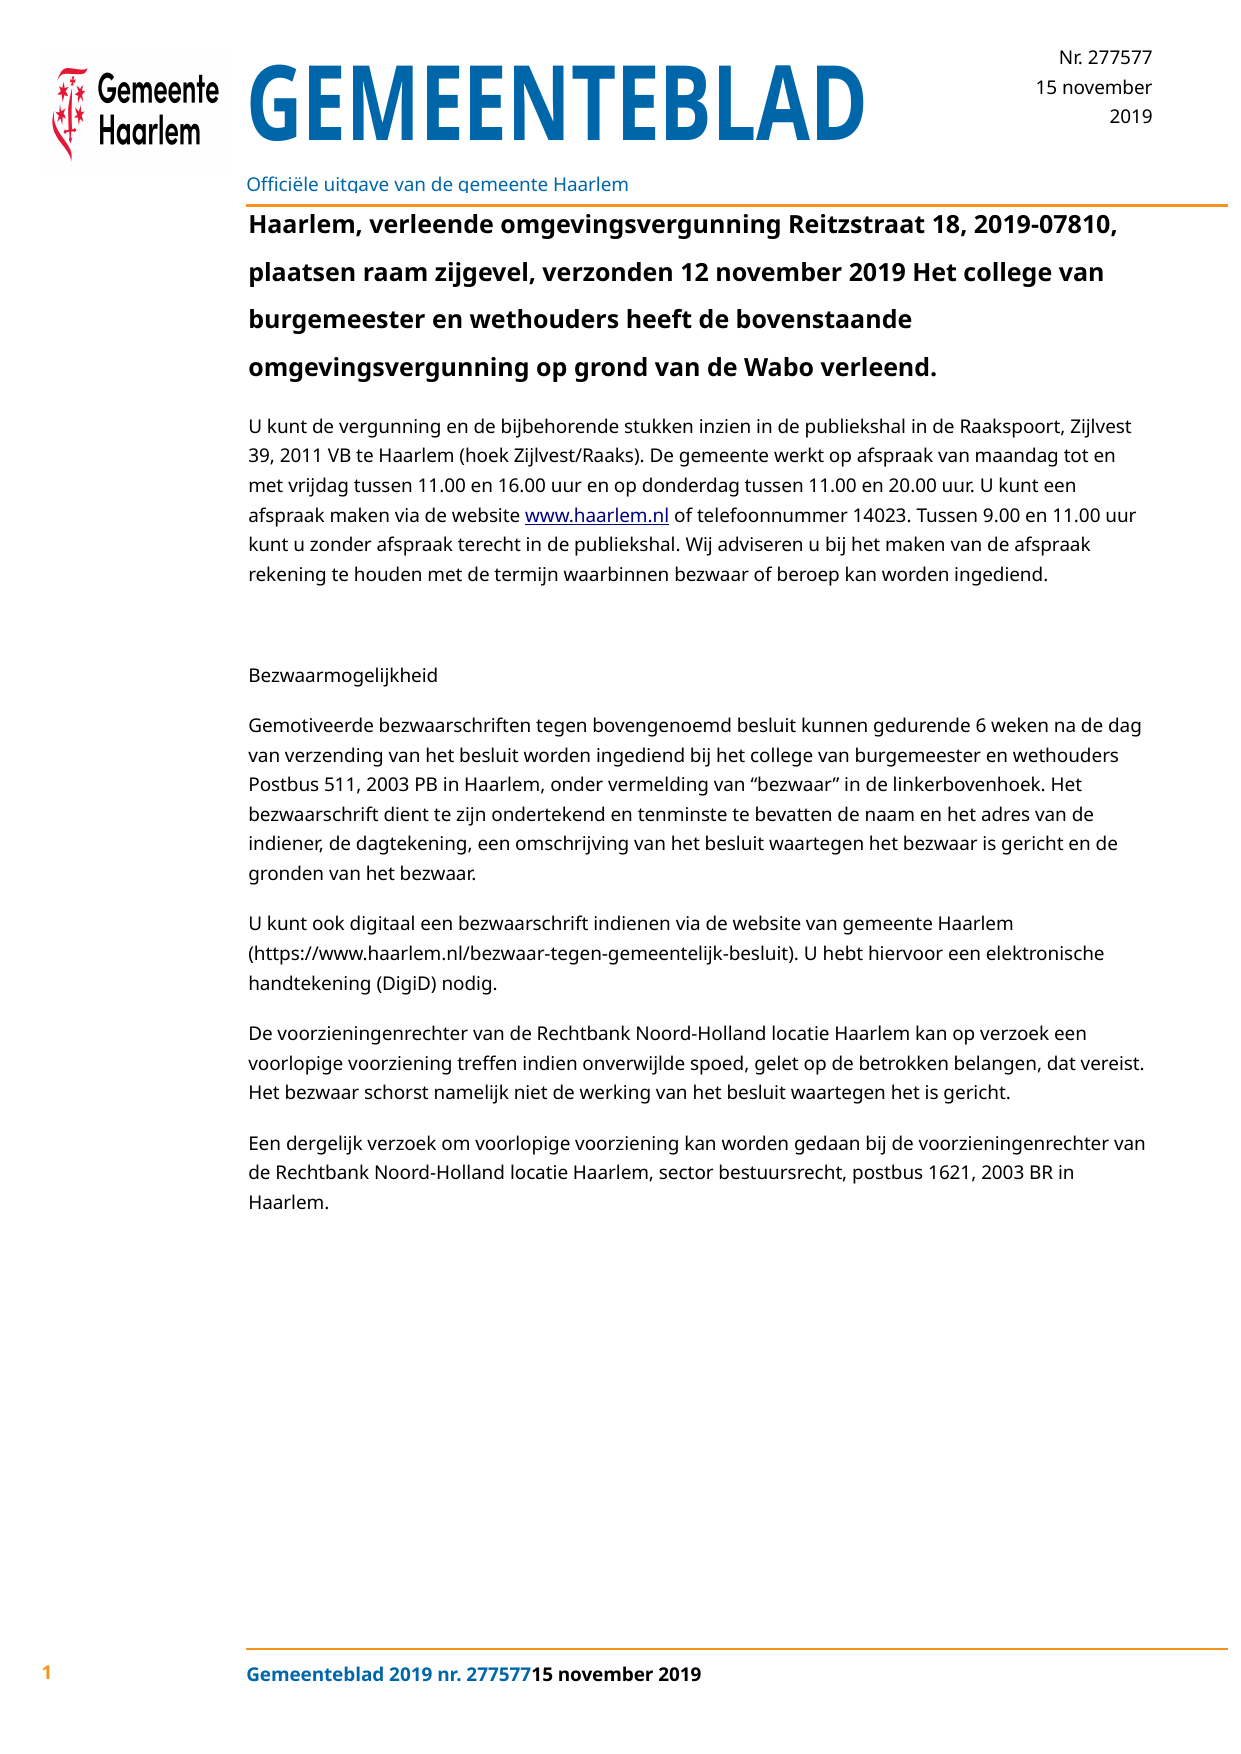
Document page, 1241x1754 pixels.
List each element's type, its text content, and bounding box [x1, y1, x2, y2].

text Gemotiveerde bezwaarschriften tegen bovengenoemd besluit kunnen gedurende 6 weken na de dag van verzending van het besluit worden ingediend bij het college van burgemeester en wethouders Postbus 511, 2003 PB in Haarlem, onder vermelding van “bezwaar” in de linkerbovenhoek. Het bezwaarschrift dient te zijn ondertekend en tenminste te bevatten de naam en het adres van de indiener, de dagtekening, een omschrijving van het besluit waartegen het bezwaar is gericht en de gronden van het bezwaar. [248, 712, 1152, 886]
text Bezwaarmogelijkheid [248, 662, 1152, 688]
text U kunt ook digitaal een bezwaarschrift indienen via de website van gemeente Haarlem (https://www.haarlem.nl/bezwaar-tegen-gemeentelijk-besluit). U hebt hiervoor een elektronische handtekening (DigiD) nodig. [248, 911, 1152, 996]
text Een dergelijk verzoek om voorlopige voorziening kan worden gedaan bij de voorzieningenrechter van de Rechtbank Noord-Holland locatie Haarlem, sector bestuursrecht, postbus 1621, 2003 BR in Haarlem. [248, 1130, 1152, 1215]
text U kunt de vergunning en de bijbehorende stukken inzien in de publiekshal in de Raakspoort, Zijlvest 39, 2011 VB te Haarlem (hoek Zijlvest/Raaks). De gemeente werkt op afspraak van maandag tot en met vrijdag tussen 11.00 en 16.00 uur en op donderdag tussen 11.00 en 20.00 uur. U kunt een afspraak maken via de website www.haarlem.nl of telefoonnummer 14023. Tussen 9.00 en 11.00 uur kunt u zonder afspraak terecht in de publiekshal. Wij adviseren u bij het maken van de afspraak rekening te houden met de termijn waarbinnen bezwaar of beroep kan worden ingediend. [248, 413, 1152, 587]
text Haarlem, verleende omgevingsvergunning Reitzstraat 18, 2019-07810, plaatsen raam zijgevel, verzonden 12 november 2019 Het college van burgemeester en wethouders heeft de bovenstaande omgevingsvergunning op grond van de Wabo verleend. [248, 207, 1152, 384]
text De voorzieningenrechter van de Rechtbank Noord-Holland locatie Haarlem kan op verzoek een voorlopige voorziening treffen indien onverwijlde spoed, gelet op de betrokken belangen, dat vereist. Het bezwaar schorst namelijk niet de werking van het besluit waartegen het is gericht. [248, 1020, 1152, 1105]
picture [41, 47, 231, 172]
